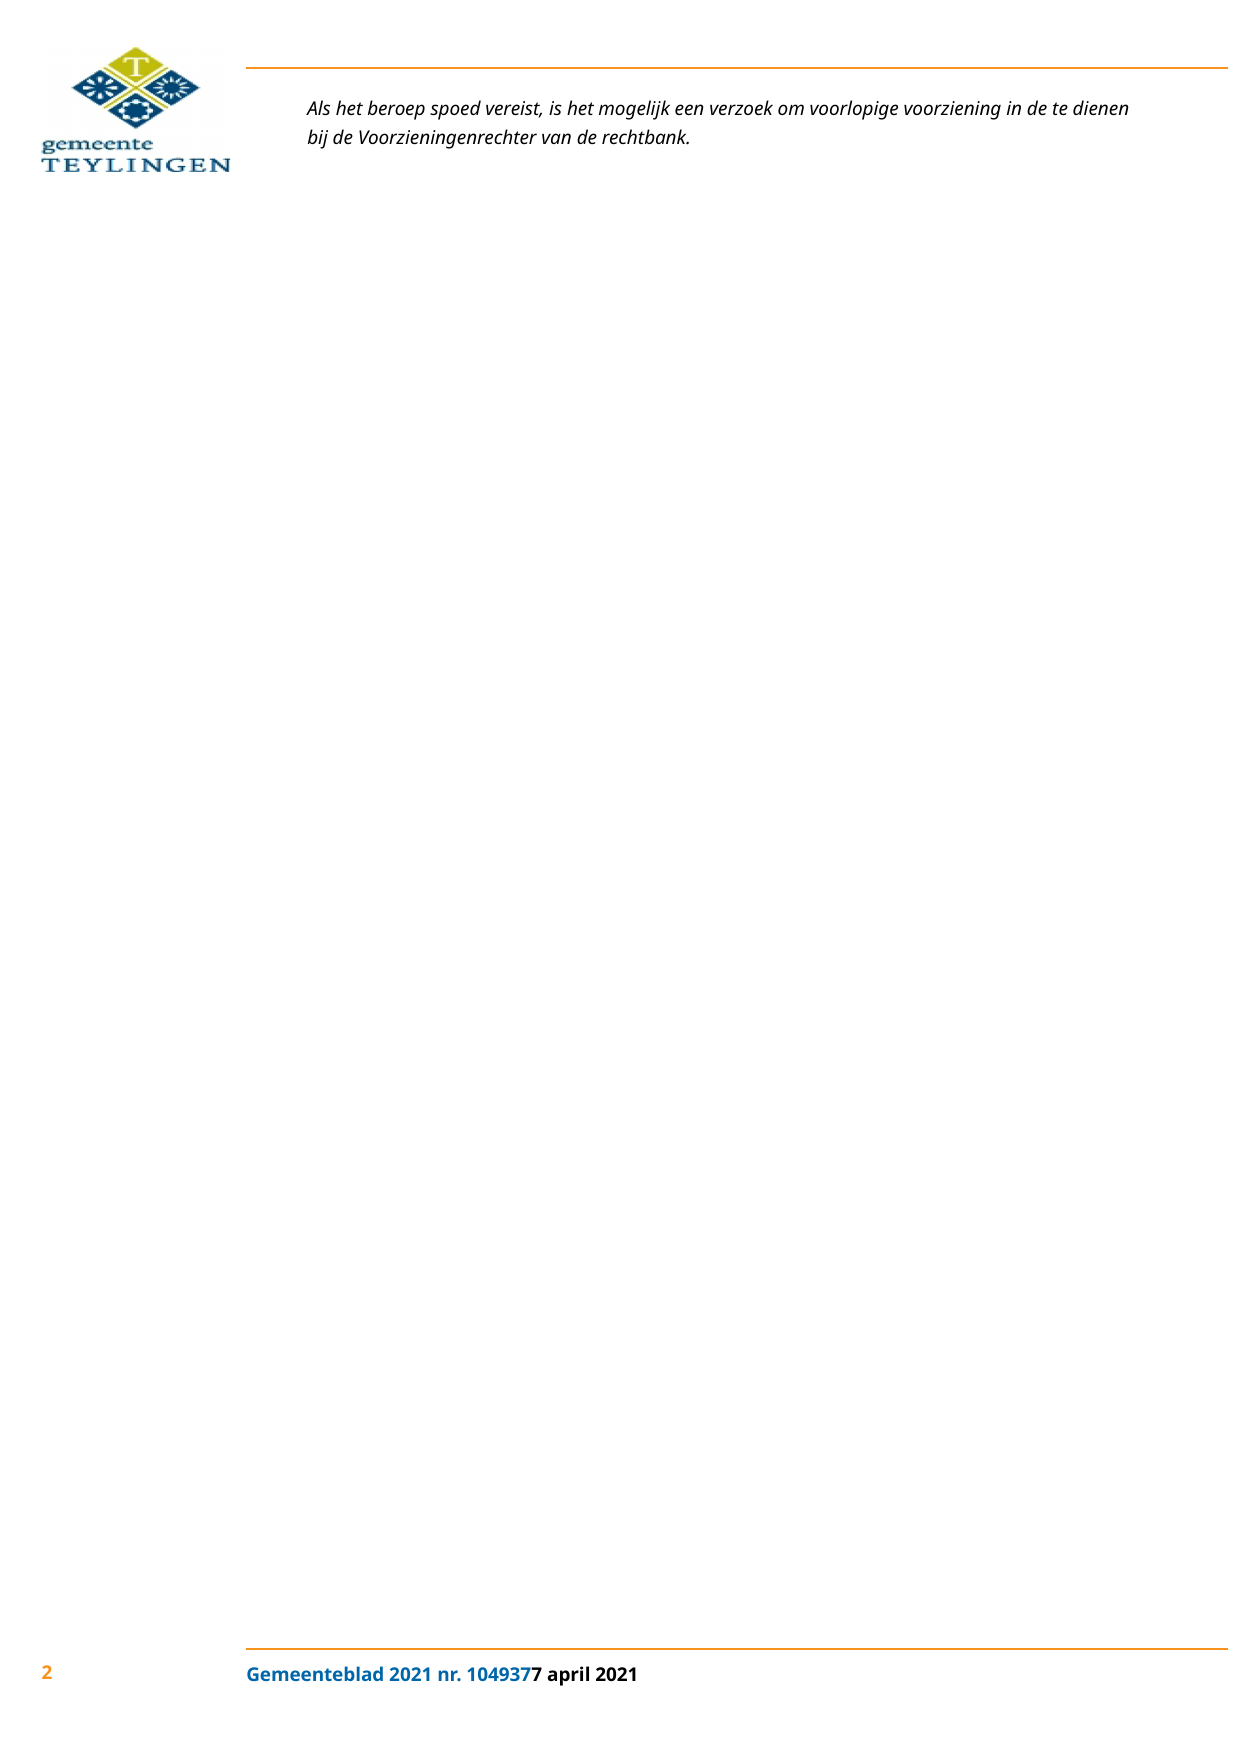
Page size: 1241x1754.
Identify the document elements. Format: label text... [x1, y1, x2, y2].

list Als het beroep spoed vereist, is het mogelijk een verzoek om voorlopige voorziening in de te dienen bij de Voorzieningenrechter van de rechtbank. [248, 95, 1152, 150]
picture [41, 47, 231, 172]
